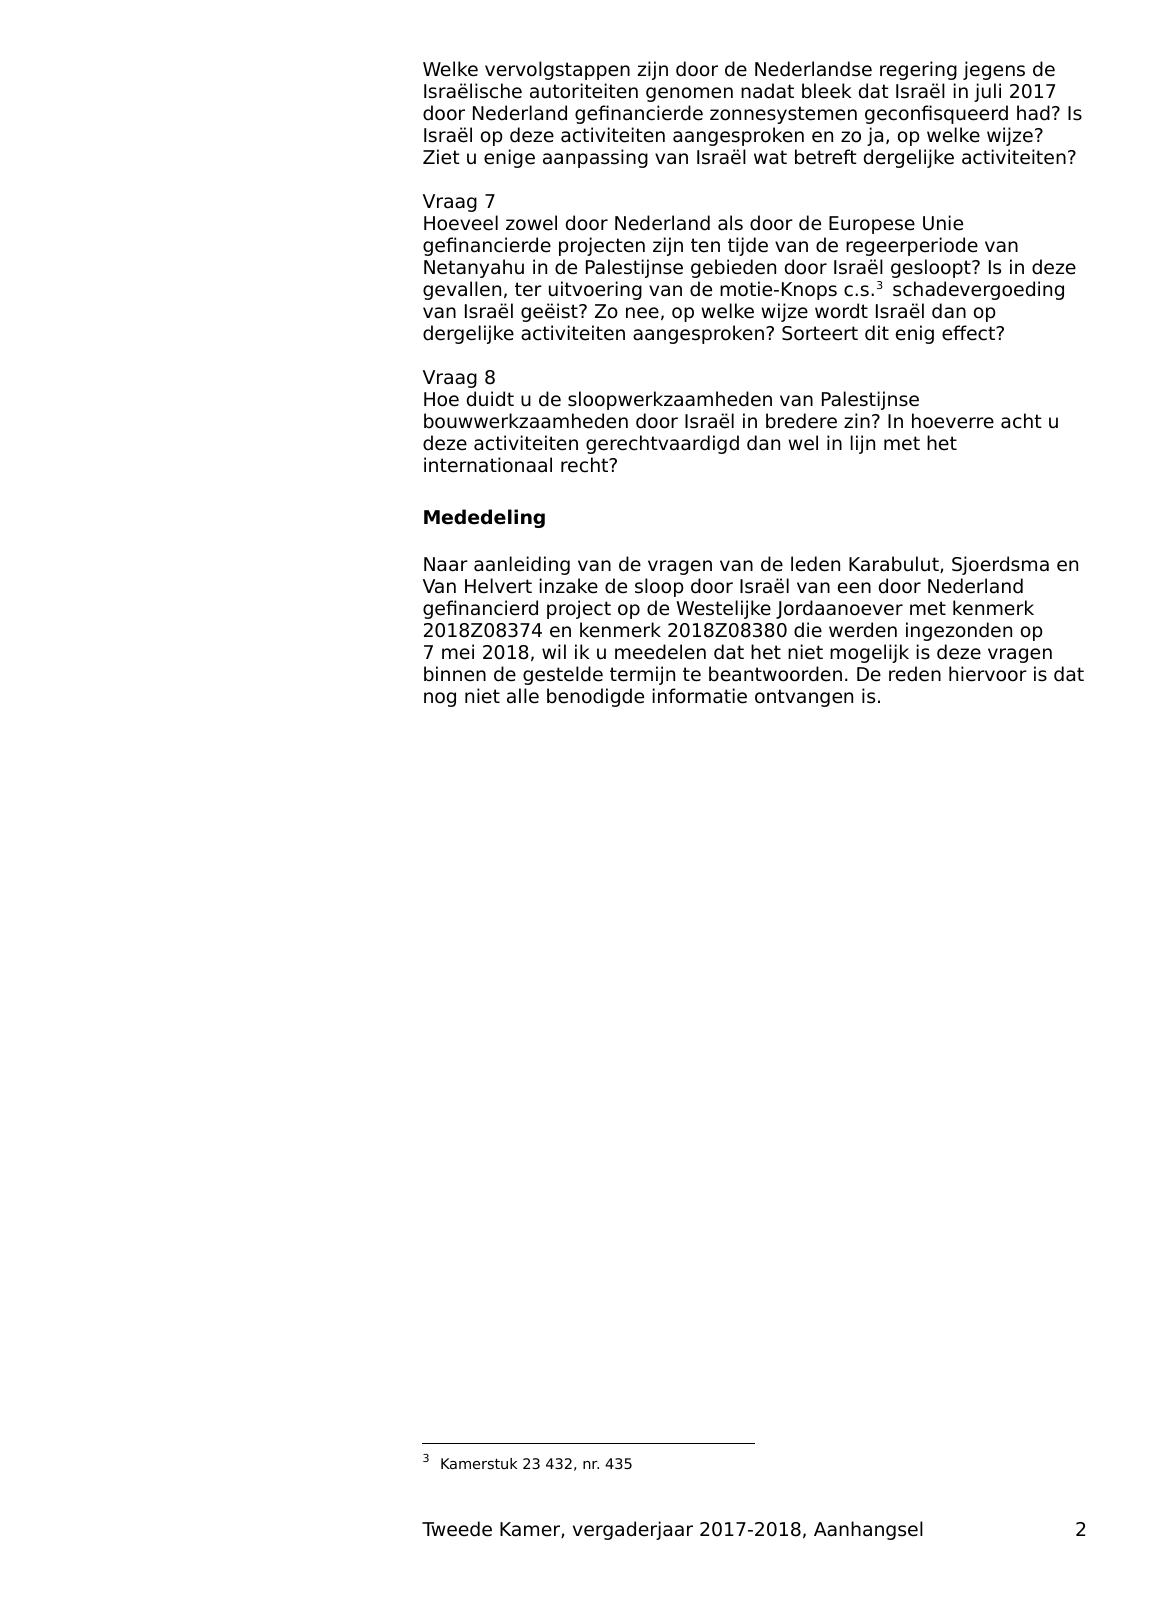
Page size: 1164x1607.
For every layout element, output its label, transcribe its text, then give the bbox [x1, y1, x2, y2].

text Vraag 7 [422, 191, 1087, 213]
subtitle Mededeling [422, 507, 1087, 529]
text Hoeveel zowel door Nederland als door de Europese Unie gefinancierde projecten zijn ten tijde van de regeerperiode van Netanyahu in de Palestijnse gebieden door Israël gesloopt? Is in deze gevallen, ter uitvoering van de motie-Knops c.s. schadevergoeding van Israël geëist? Zo nee, op welke wijze wordt Israël dan op dergelijke activiteiten aangesproken? Sorteert dit enig effect? [422, 213, 1087, 345]
text Vraag 8 [422, 367, 1087, 389]
text Kamerstuk 23 432, nr. 435 [422, 1452, 1087, 1474]
text Naar aanleiding van de vragen van de leden Karabulut, Sjoerdsma en Van Helvert inzake de sloop door Israël van een door Nederland gefinancierd project op de Westelijke Jordaanoever met kenmerk 2018Z08374 en kenmerk 2018Z08380 die werden ingezonden op 7 mei 2018, wil ik u meedelen dat het niet mogelijk is deze vragen binnen de gestelde termijn te beantwoorden. De reden hiervoor is dat nog niet alle benodigde informatie ontvangen is. [422, 554, 1087, 708]
text Hoe duidt u de sloopwerkzaamheden van Palestijnse bouwwerkzaamheden door Israël in bredere zin? In hoeverre acht u deze activiteiten gerechtvaardigd dan wel in lijn met het internationaal recht? [422, 389, 1087, 477]
text Welke vervolgstappen zijn door de Nederlandse regering jegens de Israëlische autoriteiten genomen nadat bleek dat Israël in juli 2017 door Nederland gefinancierde zonnesystemen geconfisqueerd had? Is Israël op deze activiteiten aangesproken en zo ja, op welke wijze? Ziet u enige aanpassing van Israël wat betreft dergelijke activiteiten? [422, 59, 1087, 169]
